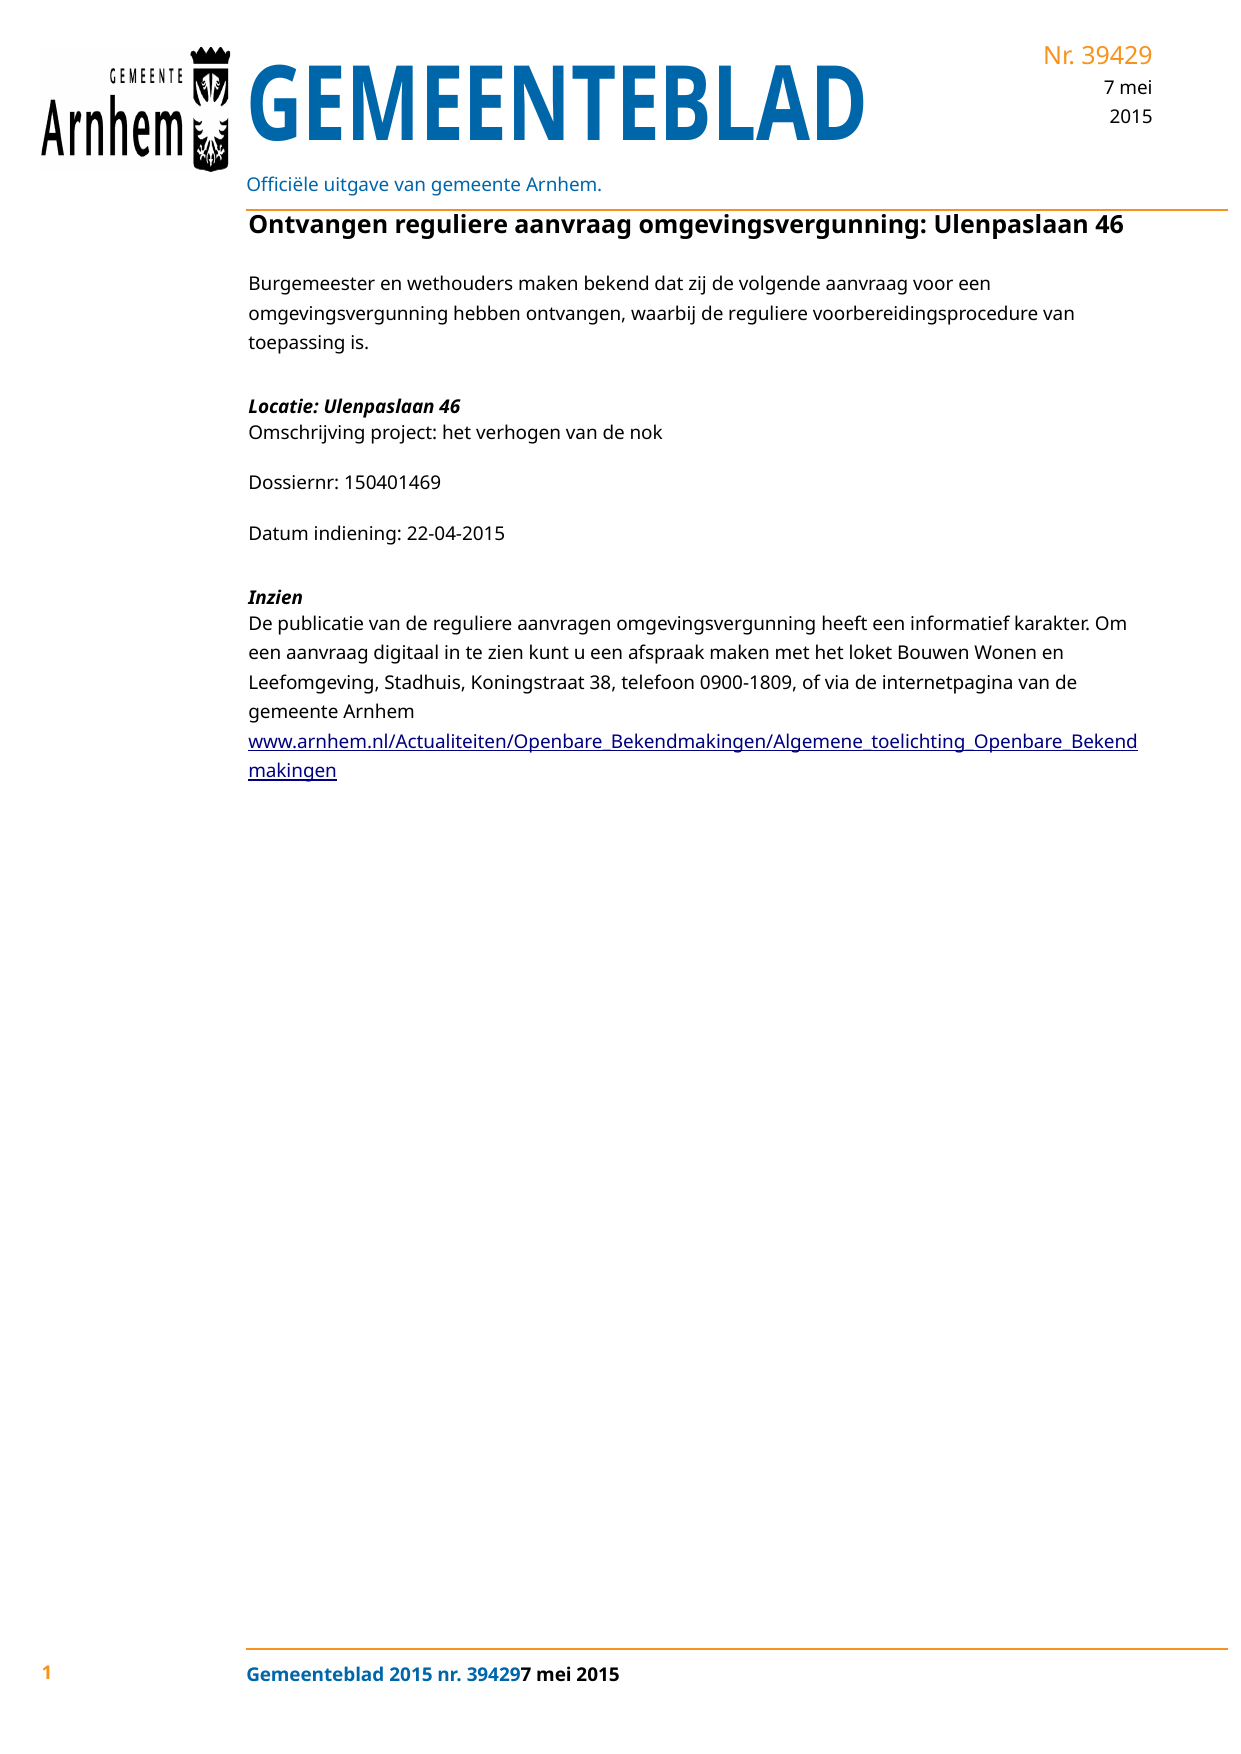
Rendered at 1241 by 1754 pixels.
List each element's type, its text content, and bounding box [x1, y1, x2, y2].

text Locatie: Ulenpaslaan 46 [248, 393, 1152, 419]
text Omschrijving project: het verhogen van de nok [248, 419, 1152, 445]
text De publicatie van de reguliere aanvragen omgevingsvergunning heeft een informatief karakter. Om een aanvraag digitaal in te zien kunt u een afspraak maken met het loket Bouwen Wonen en Leefomgeving, Stadhuis, Koningstraat 38, telefoon 0900-1809, of via de internetpagina van de gemeente Arnhem www.arnhem.nl/Actualiteiten/Openbare_Bekendmakingen/Algemene_toelichting_Openbare_Bekendmakingen [248, 610, 1152, 783]
text Burgemeester en wethouders maken bekend dat zij de volgende aanvraag voor een omgevingsvergunning hebben ontvangen, waarbij de reguliere voorbereidingsprocedure van toepassing is. [248, 270, 1152, 355]
text Inzien [248, 584, 1152, 610]
text Ontvangen reguliere aanvraag omgevingsvergunning: Ulenpaslaan 46 [248, 211, 1152, 241]
text Dossiernr: 150401469 [248, 469, 1152, 495]
picture [41, 47, 231, 172]
text Datum indiening: 22-04-2015 [248, 520, 1152, 546]
